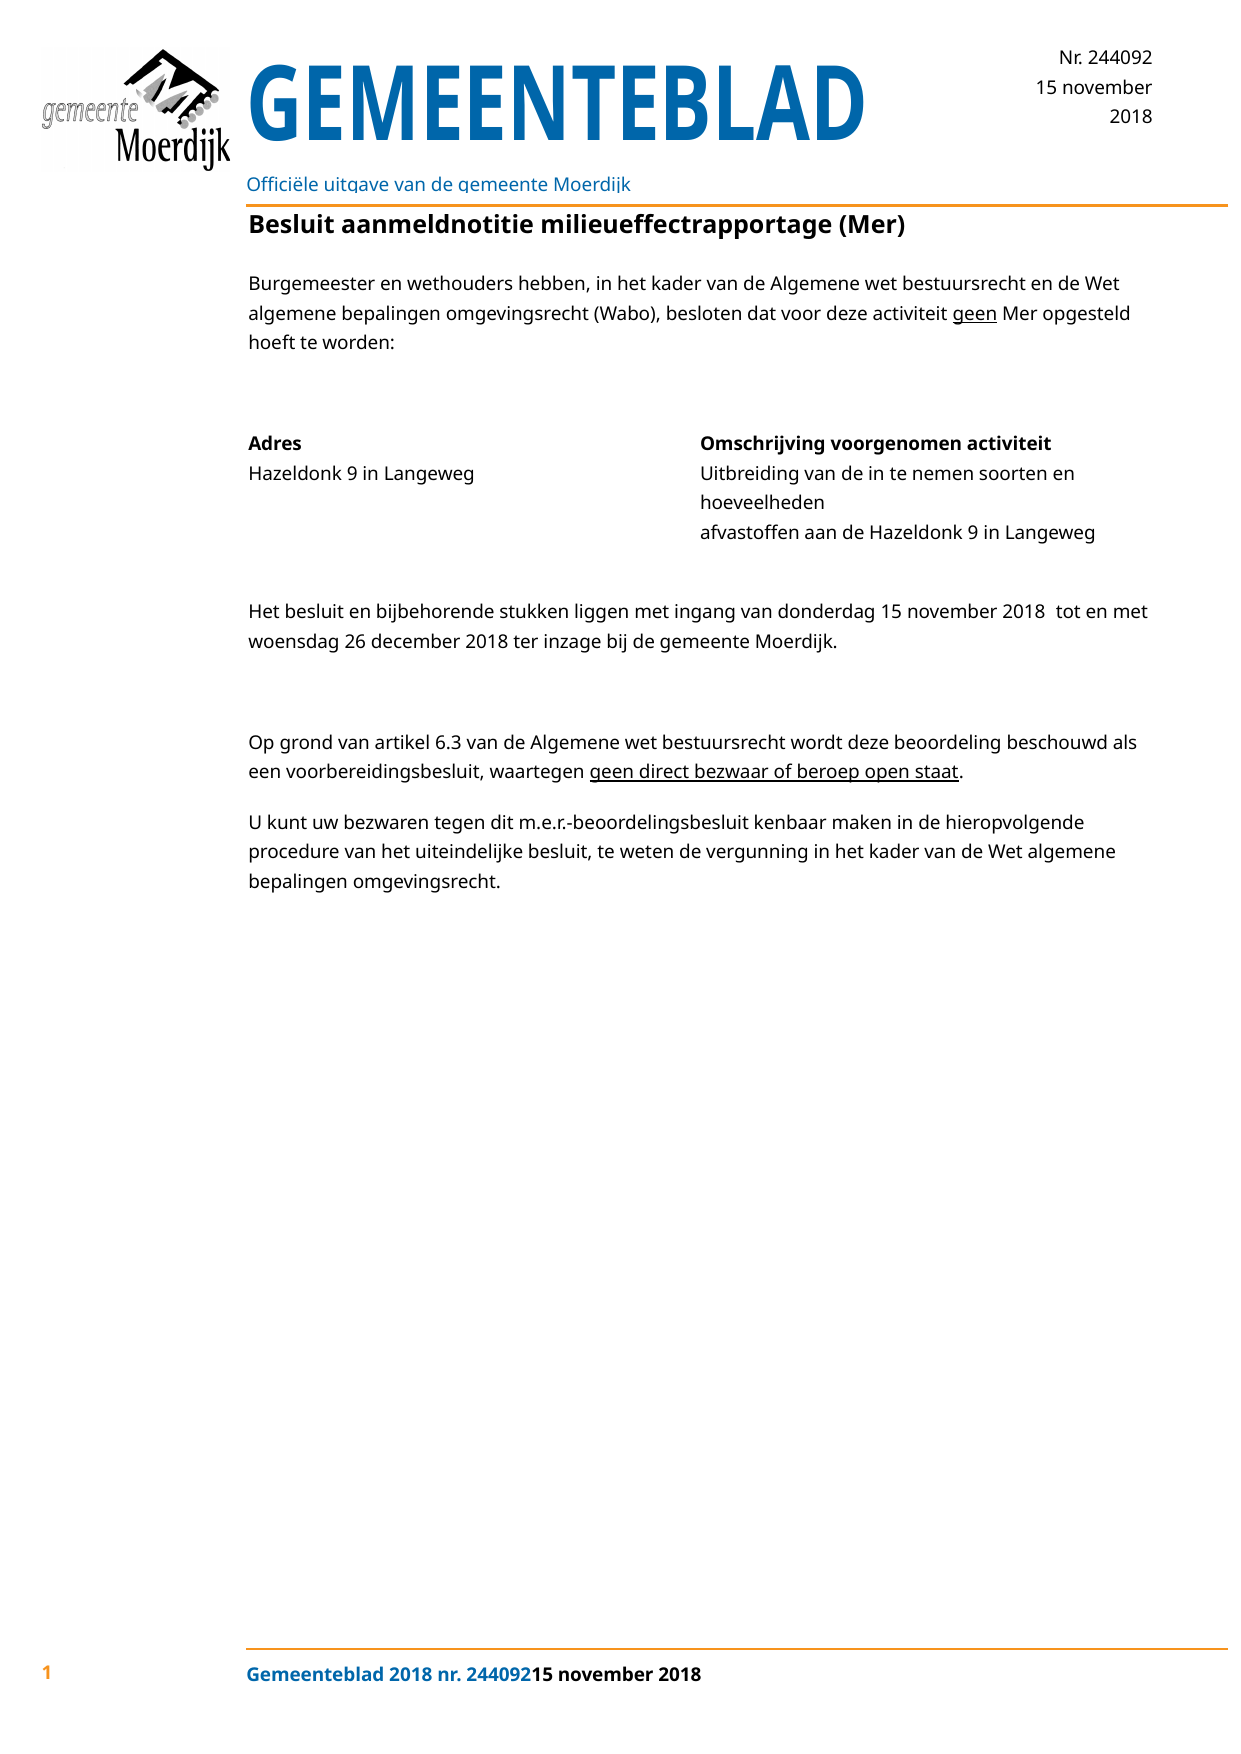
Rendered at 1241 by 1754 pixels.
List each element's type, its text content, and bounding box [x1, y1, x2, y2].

text U kunt uw bezwaren tegen dit m.e.r.-beoordelingsbesluit kenbaar maken in de hieropvolgende procedure van het uiteindelijke besluit, te weten de vergunning in het kader van de Wet algemene bepalingen omgevingsrecht. [248, 809, 1152, 894]
text Burgemeester en wethouders hebben, in het kader van de Algemene wet bestuursrecht en de Wet algemene bepalingen omgevingsrecht (Wabo), besloten dat voor deze activiteit geen Mer opgesteld hoeft te worden: [248, 270, 1152, 355]
picture [41, 47, 231, 172]
text Het besluit en bijbehorende stukken liggen met ingang van donderdag 15 november 2018 tot en met woensdag 26 december 2018 ter inzage bij de gemeente Moerdijk. [248, 598, 1152, 654]
table_header Adres Hazeldonk 9 in Langeweg [248, 430, 700, 545]
text Besluit aanmeldnotitie milieueffectrapportage (Mer) [248, 207, 1152, 241]
table_header Omschrijving voorgenomen activiteit Uitbreiding van de in te nemen soorten en hoeveelheden afvastoffen aan de Hazeldonk 9 in Langeweg [700, 430, 1152, 545]
text Op grond van artikel 6.3 van de Algemene wet bestuursrecht wordt deze beoordeling beschouwd als een voorbereidingsbesluit, waartegen geen direct bezwaar of beroep open staat. [248, 729, 1152, 784]
